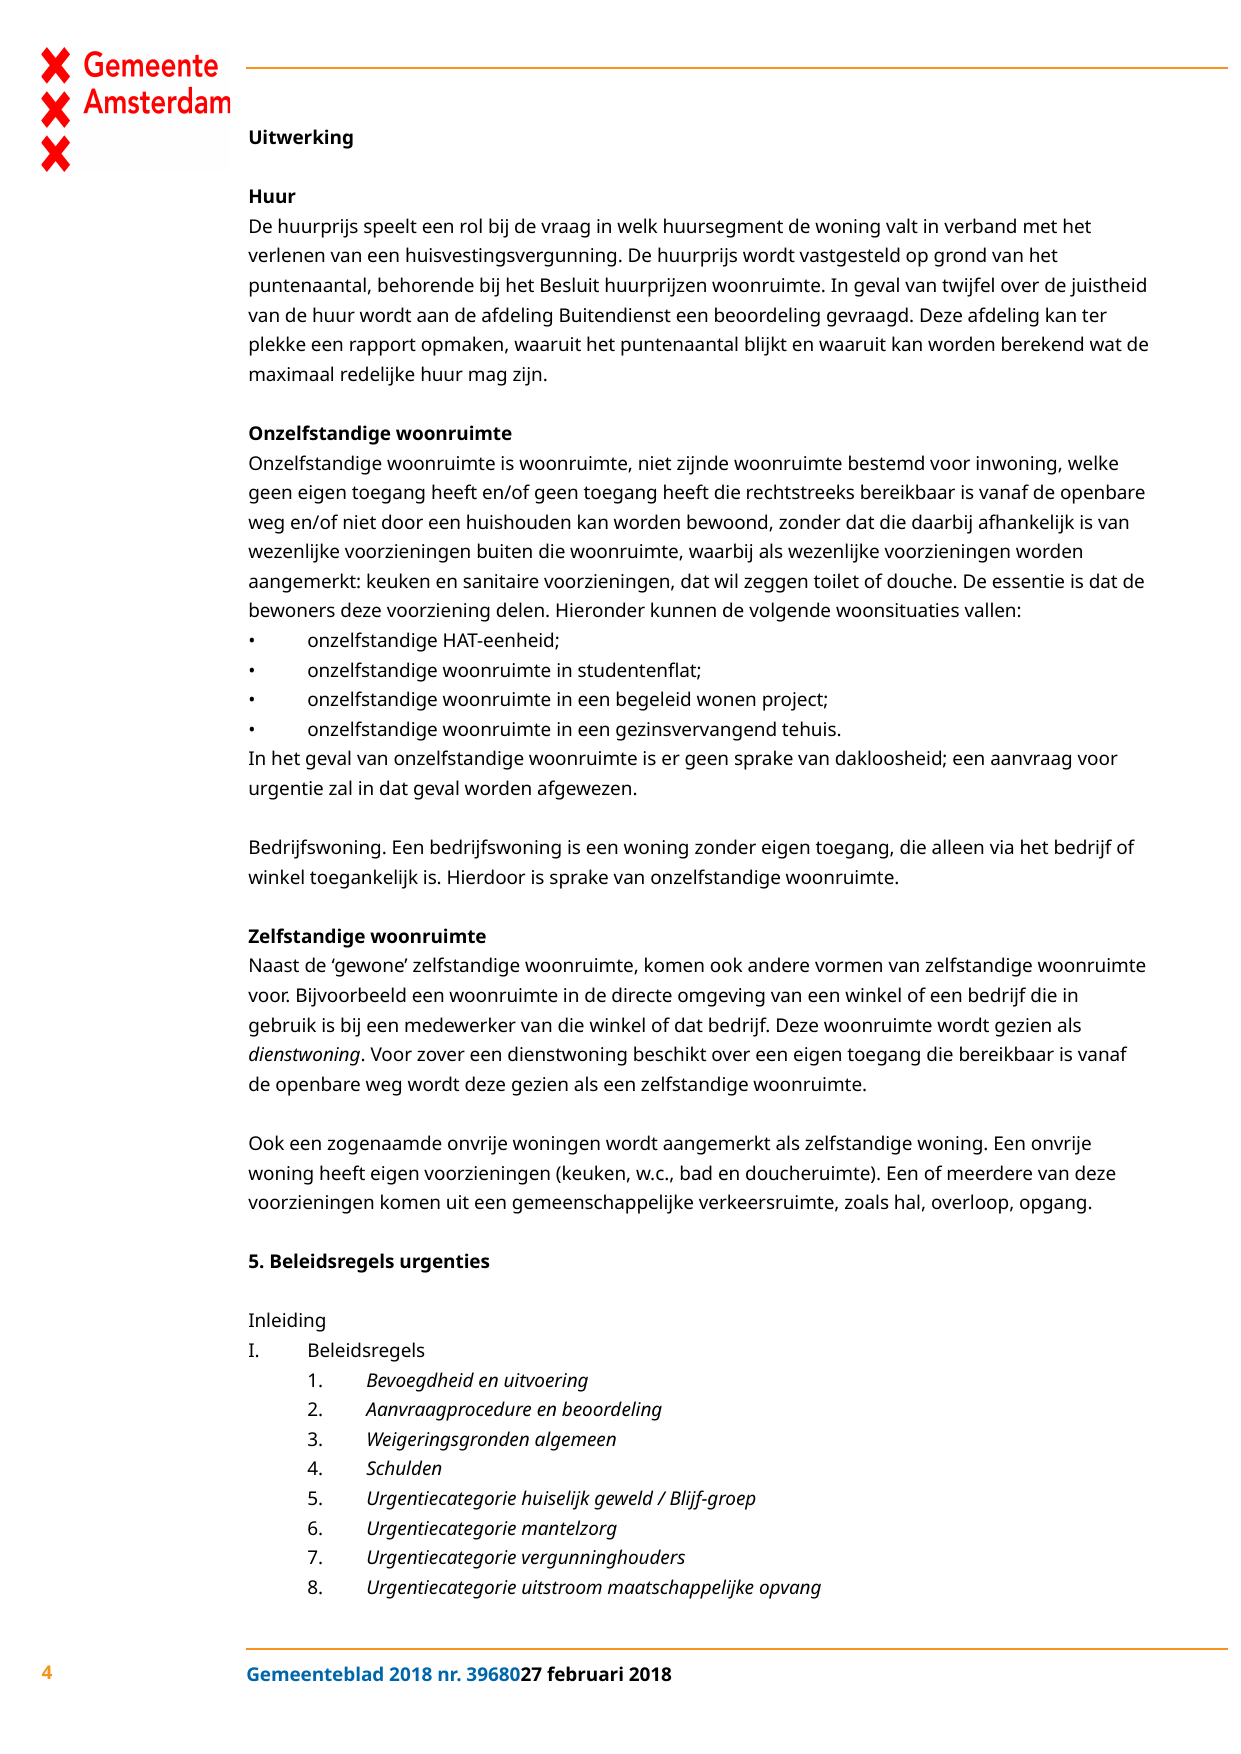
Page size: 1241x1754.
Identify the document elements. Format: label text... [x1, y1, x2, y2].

list Beleidsregels [248, 1337, 1152, 1363]
text Bedrijfswoning. Een bedrijfswoning is een woning zonder eigen toegang, die alleen via het bedrijf of winkel toegankelijk is. Hierdoor is sprake van onzelfstandige woonruimte. [248, 834, 1152, 890]
list Weigeringsgronden algemeen [307, 1426, 1152, 1452]
text Ook een zogenaamde onvrije woningen wordt aangemerkt als zelfstandige woning. Een onvrije woning heeft eigen voorzieningen (keuken, w.c., bad en doucheruimte). Een of meerdere van deze voorzieningen komen uit een gemeenschappelijke verkeersruimte, zoals hal, overloop, opgang. [248, 1130, 1152, 1215]
text Onzelfstandige woonruimte [248, 420, 1152, 446]
list onzelfstandige HAT-eenheid; [248, 627, 1152, 653]
list Bevoegdheid en uitvoering [307, 1367, 1152, 1393]
text Huur [248, 183, 1152, 209]
text Inleiding [248, 1308, 1152, 1333]
text Onzelfstandige woonruimte is woonruimte, niet zijnde woonruimte bestemd voor inwoning, welke geen eigen toegang heeft en/of geen toegang heeft die rechtstreeks bereikbaar is vanaf de openbare weg en/of niet door een huishouden kan worden bewoond, zonder dat die daarbij afhankelijk is van wezenlijke voorzieningen buiten die woonruimte, waarbij als wezenlijke voorzieningen worden aangemerkt: keuken en sanitaire voorzieningen, dat wil zeggen toilet of douche. De essentie is dat de bewoners deze voorziening delen. Hieronder kunnen de volgende woonsituaties vallen: [248, 450, 1152, 623]
list onzelfstandige woonruimte in een begeleid wonen project; [248, 686, 1152, 712]
text In het geval van onzelfstandige woonruimte is er geen sprake van dakloosheid; een aanvraag voor urgentie zal in dat geval worden afgewezen. [248, 746, 1152, 801]
picture [41, 47, 231, 172]
text De huurprijs speelt een rol bij de vraag in welk huursegment de woning valt in verband met het verlenen van een huisvestingsvergunning. De huurprijs wordt vastgesteld op grond van het puntenaantal, behorende bij het Besluit huurprijzen woonruimte. In geval van twijfel over de juistheid van de huur wordt aan de afdeling Buitendienst een beoordeling gevraagd. Deze afdeling kan ter plekke een rapport opmaken, waaruit het puntenaantal blijkt en waaruit kan worden berekend wat de maximaal redelijke huur mag zijn. [248, 213, 1152, 387]
list Urgentiecategorie vergunninghouders [307, 1544, 1152, 1570]
list onzelfstandige woonruimte in studentenflat; [248, 657, 1152, 683]
list Urgentiecategorie uitstroom maatschappelijke opvang [307, 1574, 1152, 1600]
text Zelfstandige woonruimte [248, 923, 1152, 949]
text Naast de ‘gewone’ zelfstandige woonruimte, komen ook andere vormen van zelfstandige woonruimte voor. Bijvoorbeeld een woonruimte in de directe omgeving van een winkel of een bedrijf die in gebruik is bij een medewerker van die winkel of dat bedrijf. Deze woonruimte wordt gezien als dienstwoning. Voor zover een dienstwoning beschikt over een eigen toegang die bereikbaar is vanaf de openbare weg wordt deze gezien als een zelfstandige woonruimte. [248, 953, 1152, 1097]
list Urgentiecategorie huiselijk geweld / Blijf-groep [307, 1485, 1152, 1511]
list onzelfstandige woonruimte in een gezinsvervangend tehuis. [248, 716, 1152, 742]
text Uitwerking [248, 124, 1152, 150]
text 5. Beleidsregels urgenties [248, 1248, 1152, 1274]
list Schulden [307, 1456, 1152, 1481]
list Urgentiecategorie mantelzorg [307, 1515, 1152, 1541]
list Aanvraagprocedure en beoordeling [307, 1396, 1152, 1422]
